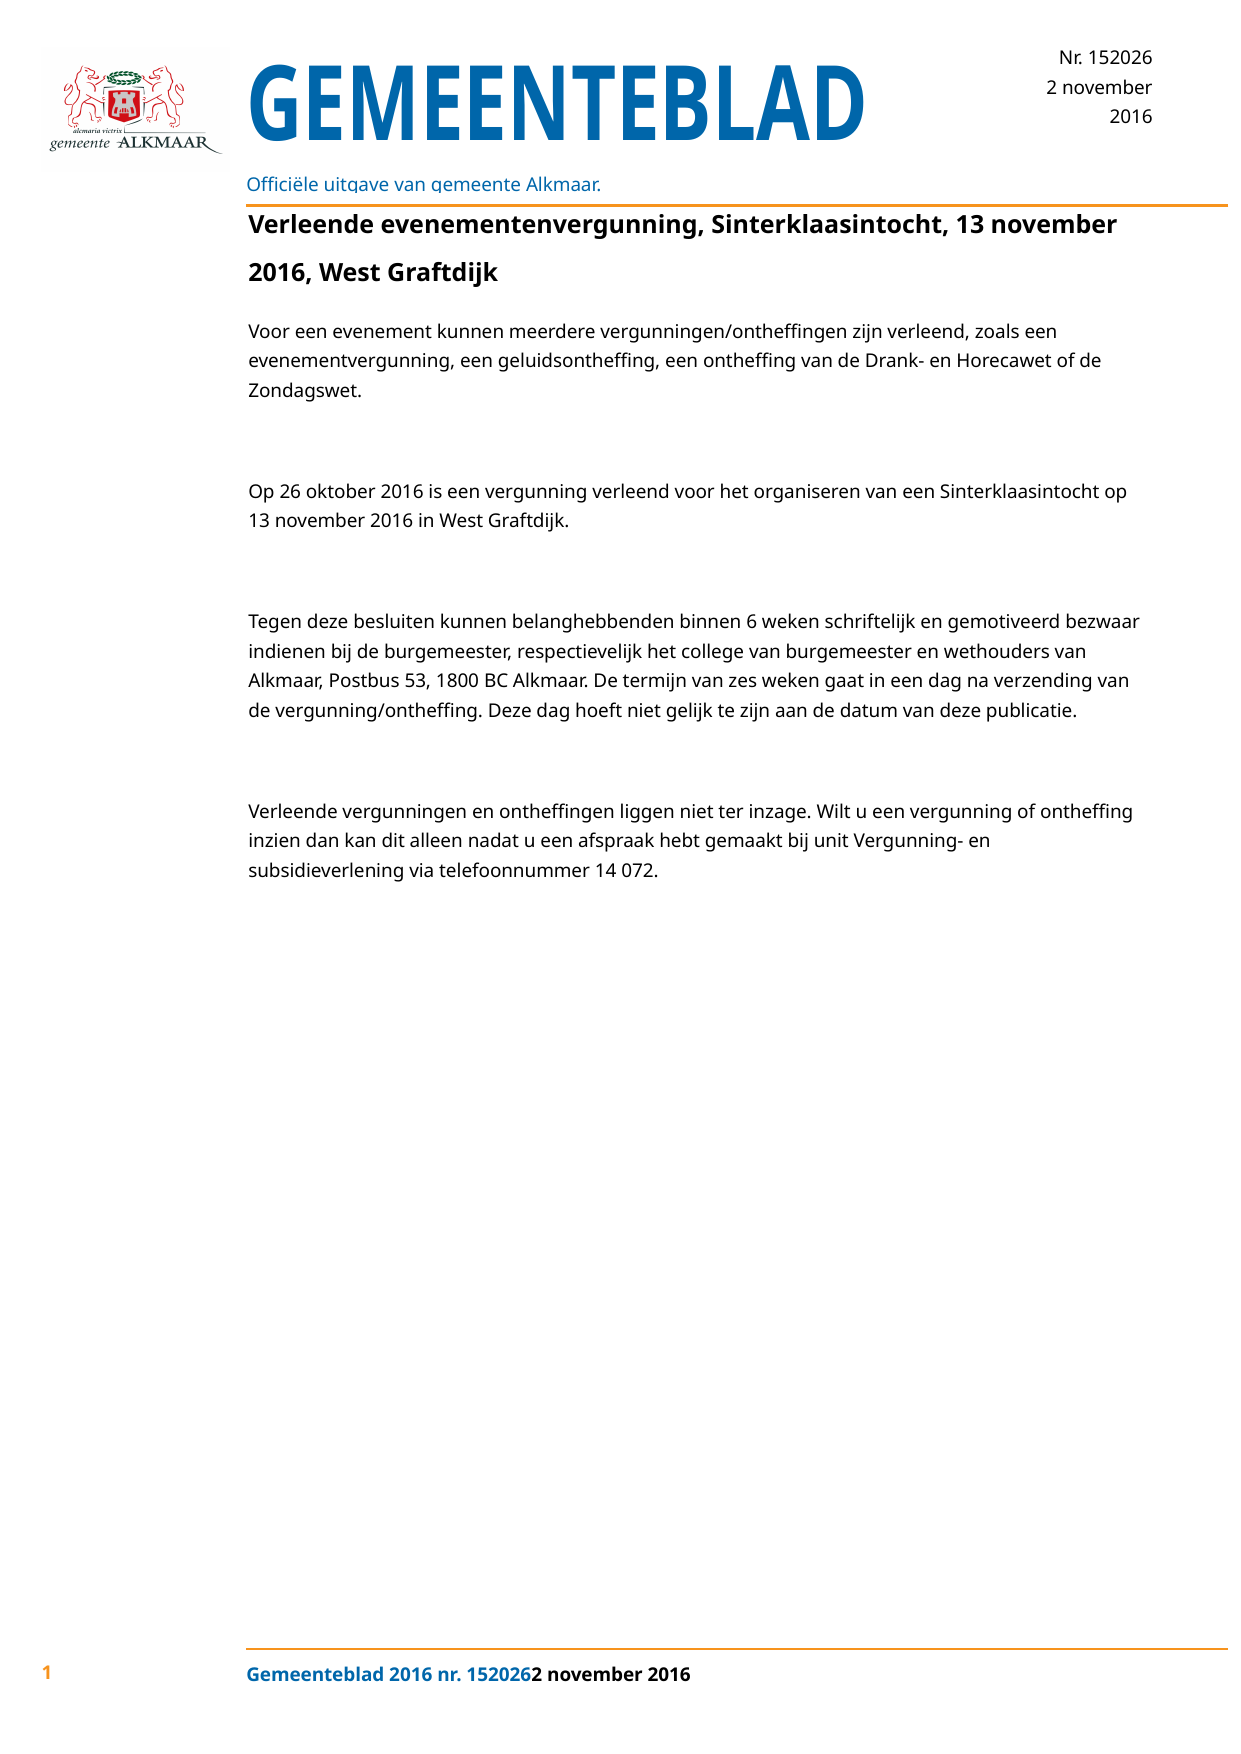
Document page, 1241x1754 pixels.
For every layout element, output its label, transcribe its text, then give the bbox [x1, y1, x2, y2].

text Verleende vergunningen en ontheffingen liggen niet ter inzage. Wilt u een vergunning of ontheffing inzien dan kan dit alleen nadat u een afspraak hebt gemaakt bij unit Vergunning- en subsidieverlening via telefoonnummer 14 072. [248, 798, 1152, 883]
picture [41, 47, 231, 172]
text Tegen deze besluiten kunnen belanghebbenden binnen 6 weken schriftelijk en gemotiveerd bezwaar indienen bij de burgemeester, respectievelijk het college van burgemeester en wethouders van Alkmaar, Postbus 53, 1800 BC Alkmaar. De termijn van zes weken gaat in een dag na verzending van de vergunning/ontheffing. Deze dag hoeft niet gelijk te zijn aan de datum van deze publicatie. [248, 608, 1152, 723]
text Verleende evenementenvergunning, Sinterklaasintocht, 13 november 2016, West Graftdijk [248, 207, 1152, 288]
text Op 26 oktober 2016 is een vergunning verleend voor het organiseren van een Sinterklaasintocht op 13 november 2016 in West Graftdijk. [248, 478, 1152, 533]
text Voor een evenement kunnen meerdere vergunningen/ontheffingen zijn verleend, zoals een evenementvergunning, een geluidsontheffing, een ontheffing van de Drank- en Horecawet of de Zondagswet. [248, 318, 1152, 403]
